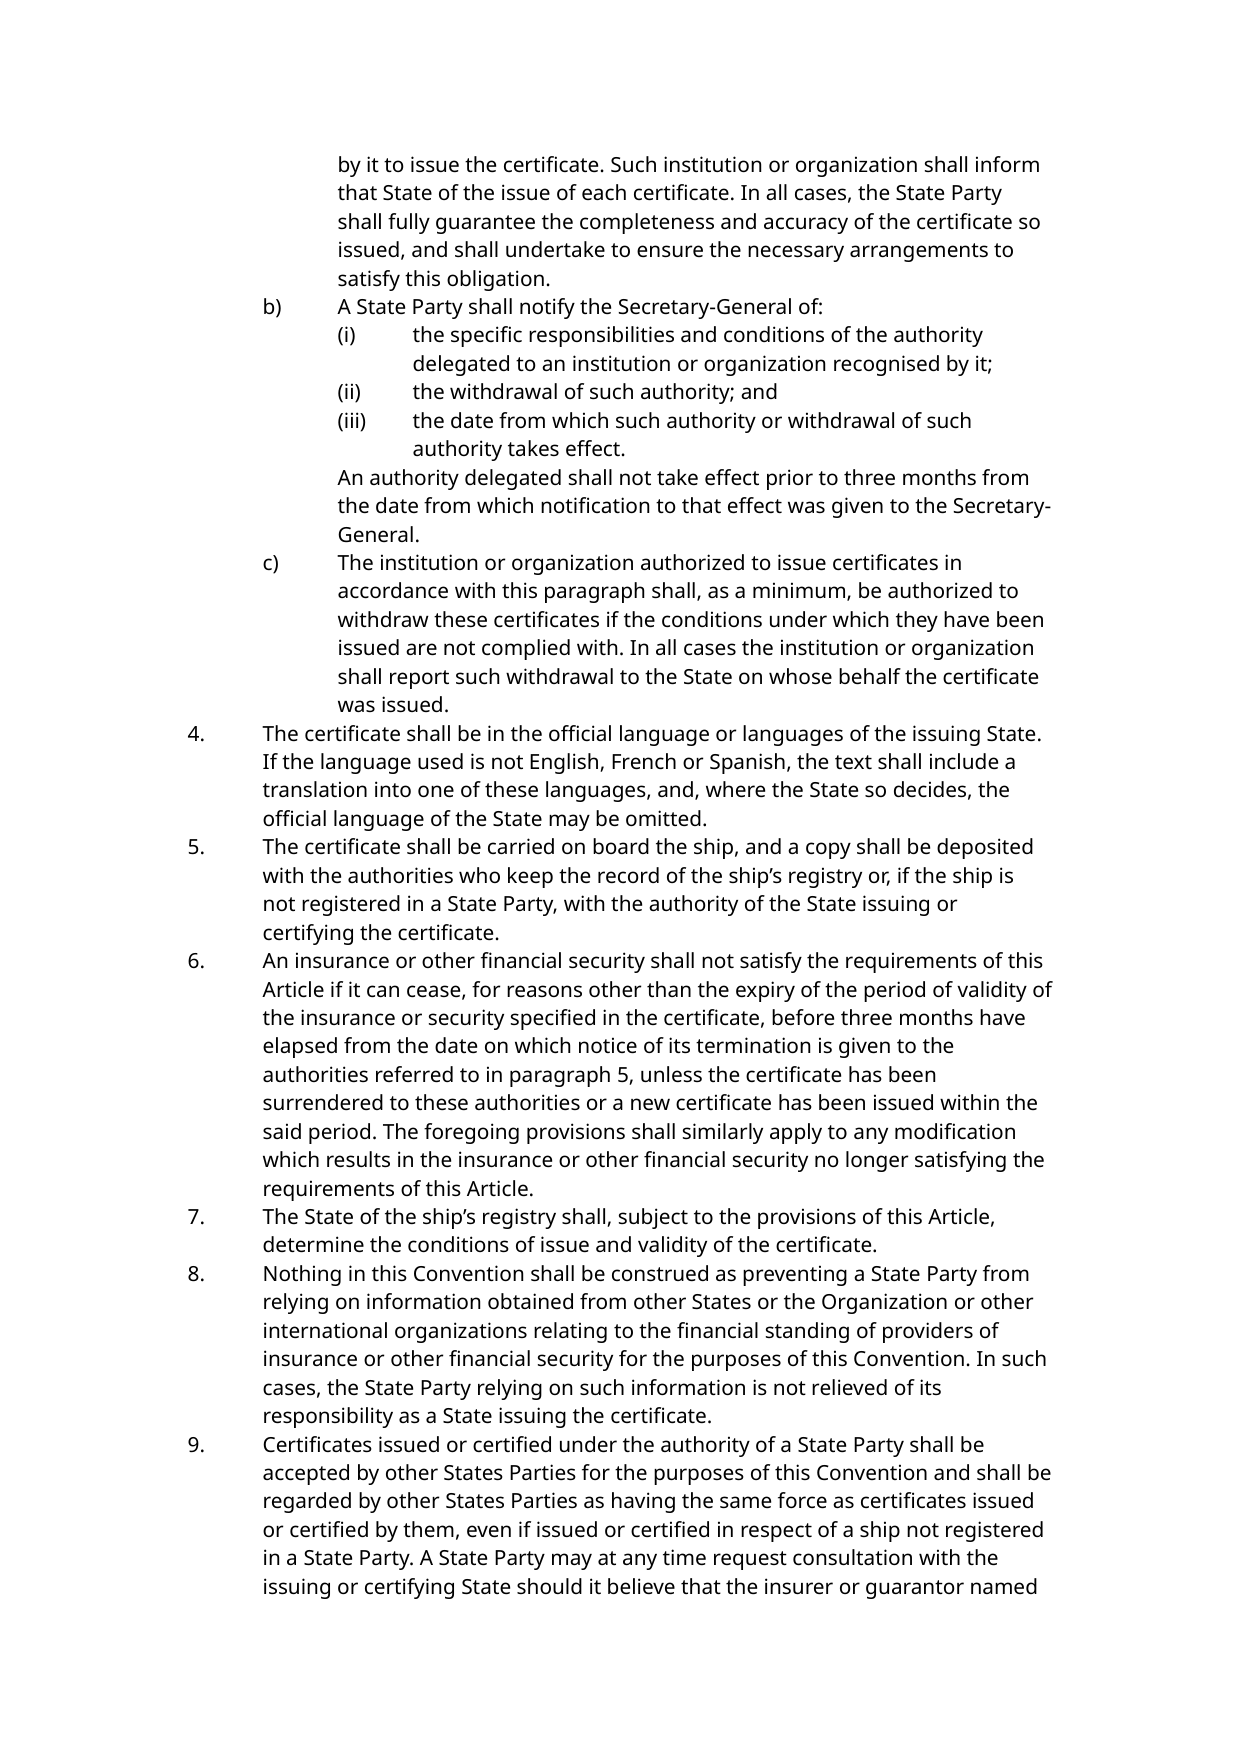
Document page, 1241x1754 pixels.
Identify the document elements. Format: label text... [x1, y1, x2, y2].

list An authority delegated shall not take effect prior to three months from the date from which notification to that effect was given to the Secretary-General. [262, 463, 1053, 548]
list Nothing in this Convention shall be construed as preventing a State Party from relying on information obtained from other States or the Organization or other international organizations relating to the financial standing of providers of insurance or other financial security for the purposes of this Convention. In such cases, the State Party relying on such information is not relieved of its responsibility as a State issuing the certificate. [187, 1259, 1053, 1430]
list by it to issue the certificate. Such institution or organization shall inform that State of the issue of each certificate. In all cases, the State Party shall fully guarantee the completeness and accuracy of the certificate so issued, and shall undertake to ensure the necessary arrangements to satisfy this obligation. [262, 150, 1053, 292]
list The State of the ship’s registry shall, subject to the provisions of this Article, determine the conditions of issue and validity of the certificate. [187, 1202, 1053, 1259]
list the withdrawal of such authority; and [337, 377, 1053, 406]
list the date from which such authority or withdrawal of such authority takes effect. [337, 406, 1053, 463]
list The certificate shall be carried on board the ship, and a copy shall be deposited with the authorities who keep the record of the ship’s registry or, if the ship is not registered in a State Party, with the authority of the State issuing or certifying the certificate. [187, 832, 1053, 946]
list The certificate shall be in the official language or languages of the issuing State. If the language used is not English, French or Spanish, the text shall include a translation into one of these languages, and, where the State so decides, the official language of the State may be omitted. [187, 719, 1053, 832]
list Certificates issued or certified under the authority of a State Party shall be accepted by other States Parties for the purposes of this Convention and shall be regarded by other States Parties as having the same force as certificates issued or certified by them, even if issued or certified in respect of a ship not registered in a State Party. A State Party may at any time request consultation with the issuing or certifying State should it believe that the insurer or guarantor named [187, 1430, 1053, 1600]
list The institution or organization authorized to issue certificates in accordance with this paragraph shall, as a minimum, be authorized to withdraw these certificates if the conditions under which they have been issued are not complied with. In all cases the institution or organization shall report such withdrawal to the State on whose behalf the certificate was issued. [262, 548, 1053, 719]
list An insurance or other financial security shall not satisfy the requirements of this Article if it can cease, for reasons other than the expiry of the period of validity of the insurance or security specified in the certificate, before three months have elapsed from the date on which notice of its termination is given to the authorities referred to in paragraph 5, unless the certificate has been surrendered to these authorities or a new certificate has been issued within the said period. The foregoing provisions shall similarly apply to any modification which results in the insurance or other financial security no longer satisfying the requirements of this Article. [187, 946, 1053, 1202]
list A State Party shall notify the Secretary-General of: [262, 292, 1053, 321]
list the specific responsibilities and conditions of the authority delegated to an institution or organization recognised by it; [337, 321, 1053, 377]
